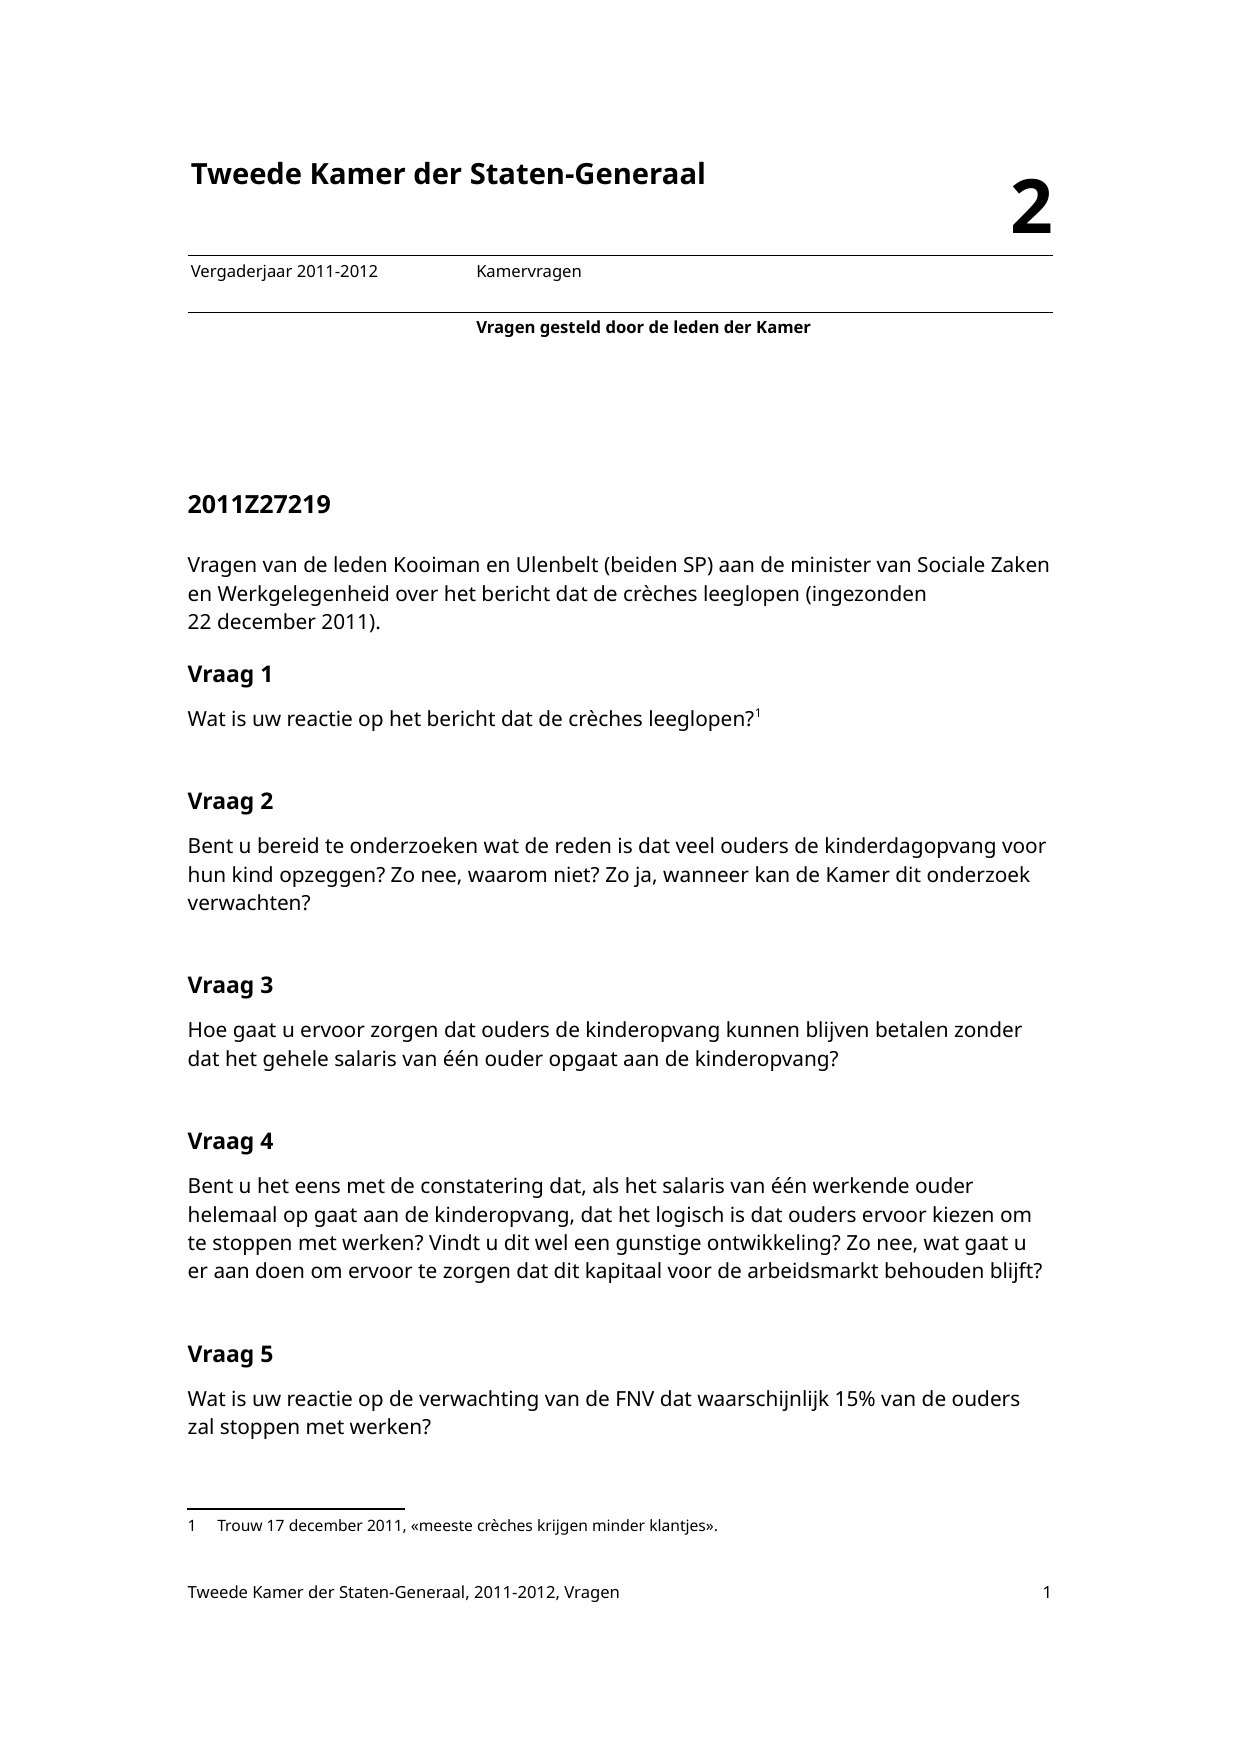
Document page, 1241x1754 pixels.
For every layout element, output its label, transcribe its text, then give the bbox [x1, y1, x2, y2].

table_cell [188, 313, 473, 339]
table_header Tweede Kamer der Staten-Generaal [188, 150, 879, 255]
text Hoe gaat u ervoor zorgen dat ouders de kinderopvang kunnen blijven betalen zonder dat het gehele salaris van één ouder opgaat aan de kinderopvang? [187, 1016, 1053, 1072]
table_cell Vragen gesteld door de leden der Kamer [473, 313, 1053, 339]
text Wat is uw reactie op het bericht dat de crèches leeglopen? [187, 704, 1053, 733]
table_cell Vergaderjaar 2011-2012 [188, 256, 473, 312]
subtitle Vraag 2 [187, 785, 1053, 817]
table_cell Kamervragen [473, 256, 1053, 312]
text Bent u bereid te onderzoeken wat de reden is dat veel ouders de kinderdagopvang voor hun kind opzeggen? Zo nee, waarom niet? Zo ja, wanneer kan de Kamer dit onderzoek verwachten? [187, 832, 1053, 917]
text Bent u het eens met de constatering dat, als het salaris van één werkende ouder helemaal op gaat aan de kinderopvang, dat het logisch is dat ouders ervoor kiezen om te stoppen met werken? Vindt u dit wel een gunstige ontwikkeling? Zo nee, wat gaat u er aan doen om ervoor te zorgen dat dit kapitaal voor de arbeidsmarkt behouden blijft? [187, 1171, 1053, 1285]
subtitle Vraag 5 [187, 1337, 1053, 1369]
text Wat is uw reactie op de verwachting van de FNV dat waarschijnlijk 15% van de ouders zal stoppen met werken? [187, 1384, 1053, 1441]
text 2011Z27219 [187, 487, 1053, 521]
table_header 2 [880, 150, 1053, 255]
subtitle Vraag 3 [187, 969, 1053, 1001]
subtitle Vraag 4 [187, 1125, 1053, 1156]
text Trouw 17 december 2011, «meeste crèches krijgen minder klantjes». [187, 1508, 1053, 1536]
subtitle Vraag 1 [187, 658, 1053, 689]
text Vragen van de leden Kooiman en Ulenbelt (beiden SP) aan de minister van Sociale Zaken en Werkgelegenheid over het bericht dat de crèches leeglopen (ingezonden 22 december 2011). [187, 550, 1053, 636]
